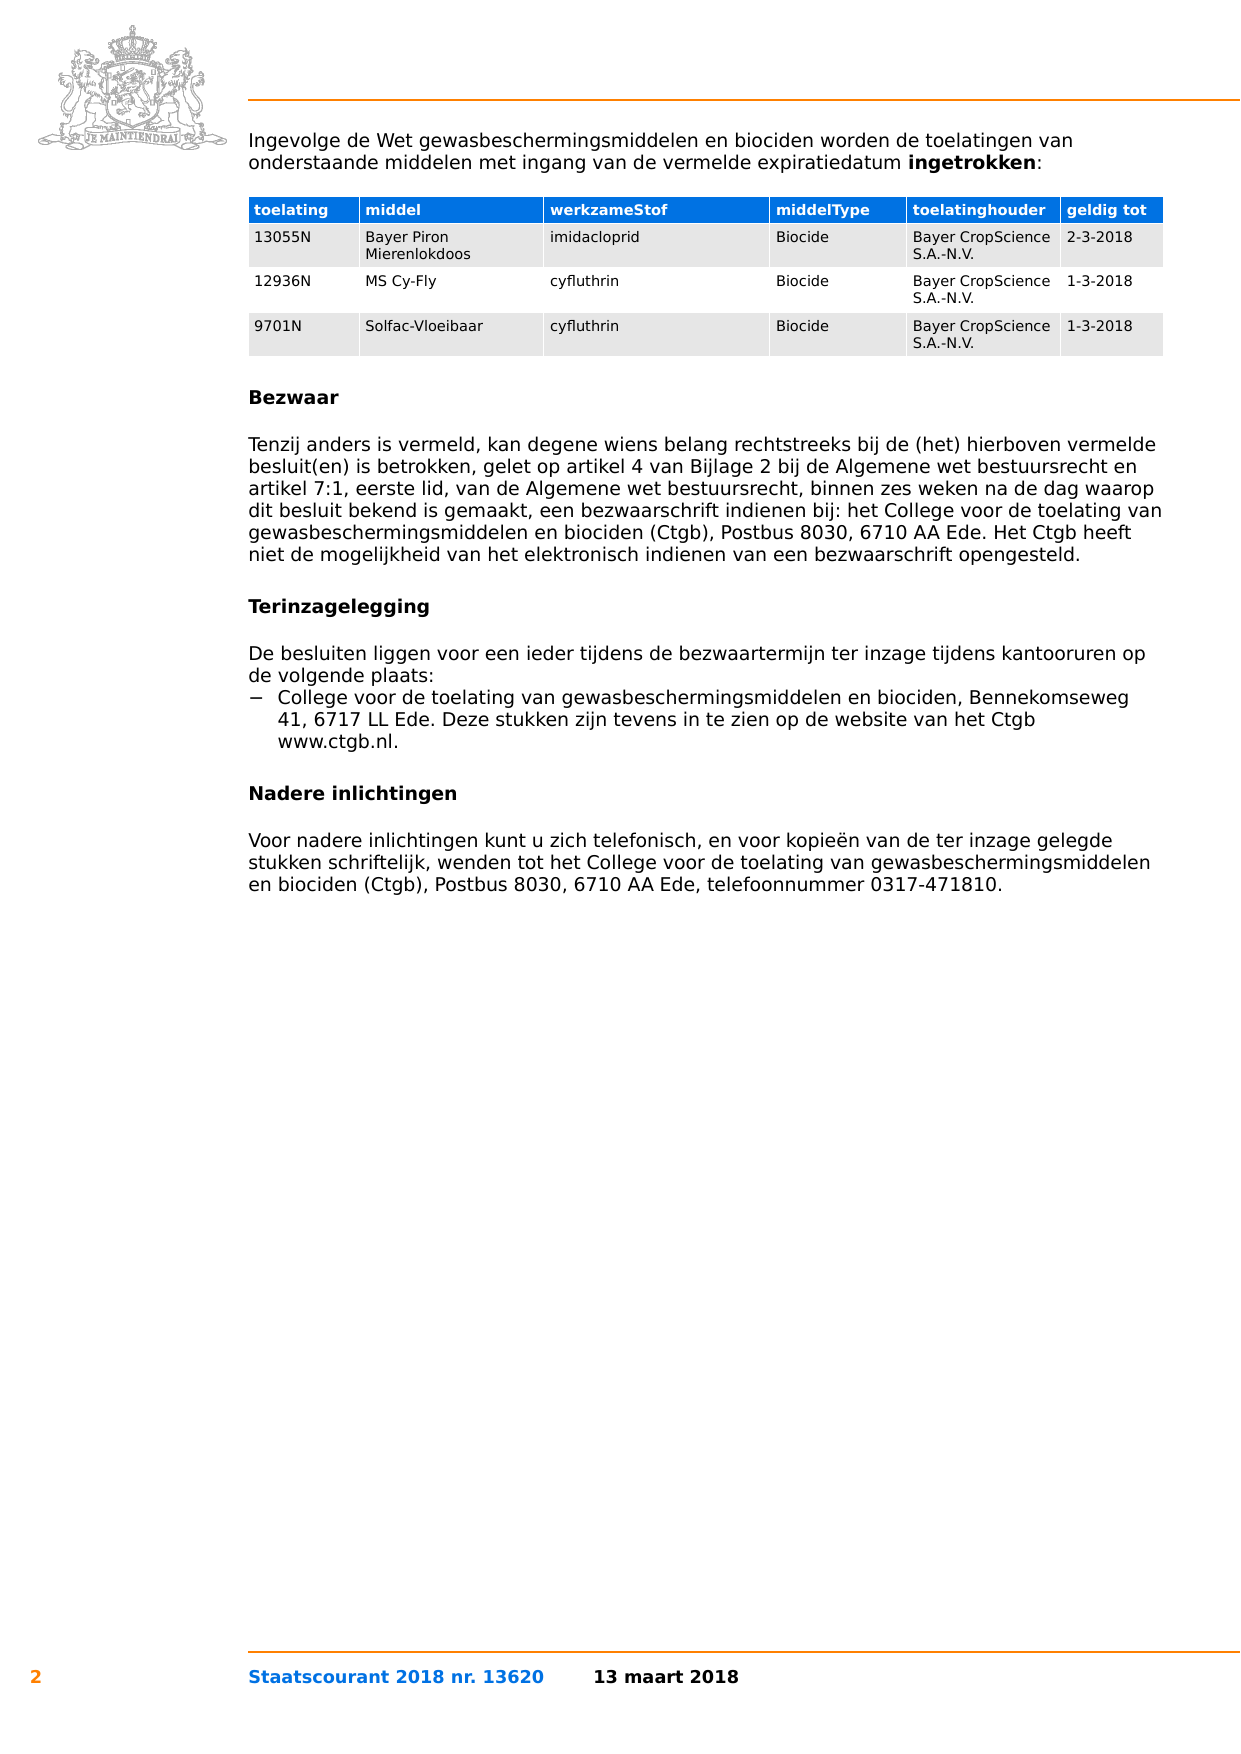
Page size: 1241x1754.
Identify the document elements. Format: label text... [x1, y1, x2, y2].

table_header middel [360, 197, 543, 223]
table_cell 12936N [249, 269, 359, 312]
text − College voor de toelating van gewasbeschermingsmiddelen en biociden, Bennekomseweg 41, 6717 LL Ede. Deze stukken zijn tevens in te zien op de website van het Ctgb www.ctgb.nl. [248, 687, 1163, 753]
table_header geldig tot [1061, 197, 1163, 223]
table_cell cyfluthrin [544, 269, 769, 312]
table_cell imidacloprid [544, 224, 769, 267]
text De besluiten liggen voor een ieder tijdens de bezwaartermijn ter inzage tijdens kantooruren op de volgende plaats: [248, 643, 1163, 687]
table_cell 1-3-2018 [1061, 269, 1163, 312]
text Voor nadere inlichtingen kunt u zich telefonisch, en voor kopieën van de ter inzage gelegde stukken schriftelijk, wenden tot het College voor de toelating van gewasbeschermingsmiddelen en biociden (Ctgb), Postbus 8030, 6710 AA Ede, telefoonnummer 0317-471810. [248, 830, 1163, 896]
table_cell 9701N [249, 313, 359, 356]
table_cell 13055N [249, 224, 359, 267]
table_cell Bayer Piron Mierenlokdoos [360, 224, 543, 267]
table_cell Bayer CropScience S.A.-N.V. [907, 269, 1060, 312]
subtitle Nadere inlichtingen [248, 783, 1163, 805]
table_header toelatinghouder [907, 197, 1060, 223]
table_cell MS Cy-Fly [360, 269, 543, 312]
table_cell Biocide [770, 313, 906, 356]
table_header middelType [770, 197, 906, 223]
text Tenzij anders is vermeld, kan degene wiens belang rechtstreeks bij de (het) hierboven vermelde besluit(en) is betrokken, gelet op artikel 4 van Bijlage 2 bij de Algemene wet bestuursrecht en artikel 7:1, eerste lid, van de Algemene wet bestuursrecht, binnen zes weken na de dag waarop dit besluit bekend is gemaakt, een bezwaarschrift indienen bij: het College voor de toelating van gewasbeschermingsmiddelen en biociden (Ctgb), Postbus 8030, 6710 AA Ede. Het Ctgb heeft niet de mogelijkheid van het elektronisch indienen van een bezwaarschrift opengesteld. [248, 434, 1163, 566]
picture [38, 25, 227, 150]
table_cell Solfac-Vloeibaar [360, 313, 543, 356]
table_cell Biocide [770, 269, 906, 312]
table_cell Bayer CropScience S.A.-N.V. [907, 224, 1060, 267]
table_cell 2-3-2018 [1061, 224, 1163, 267]
table_cell 1-3-2018 [1061, 313, 1163, 356]
table_header toelating [249, 197, 359, 223]
table_cell cyfluthrin [544, 313, 769, 356]
subtitle Bezwaar [248, 387, 1163, 409]
table_cell Biocide [770, 224, 906, 267]
text Ingevolge de Wet gewasbeschermingsmiddelen en biociden worden de toelatingen van onderstaande middelen met ingang van de vermelde expiratiedatum ingetrokken: [248, 130, 1163, 174]
table_cell Bayer CropScience S.A.-N.V. [907, 313, 1060, 356]
table_header werkzameStof [544, 197, 769, 223]
subtitle Terinzagelegging [248, 596, 1163, 618]
